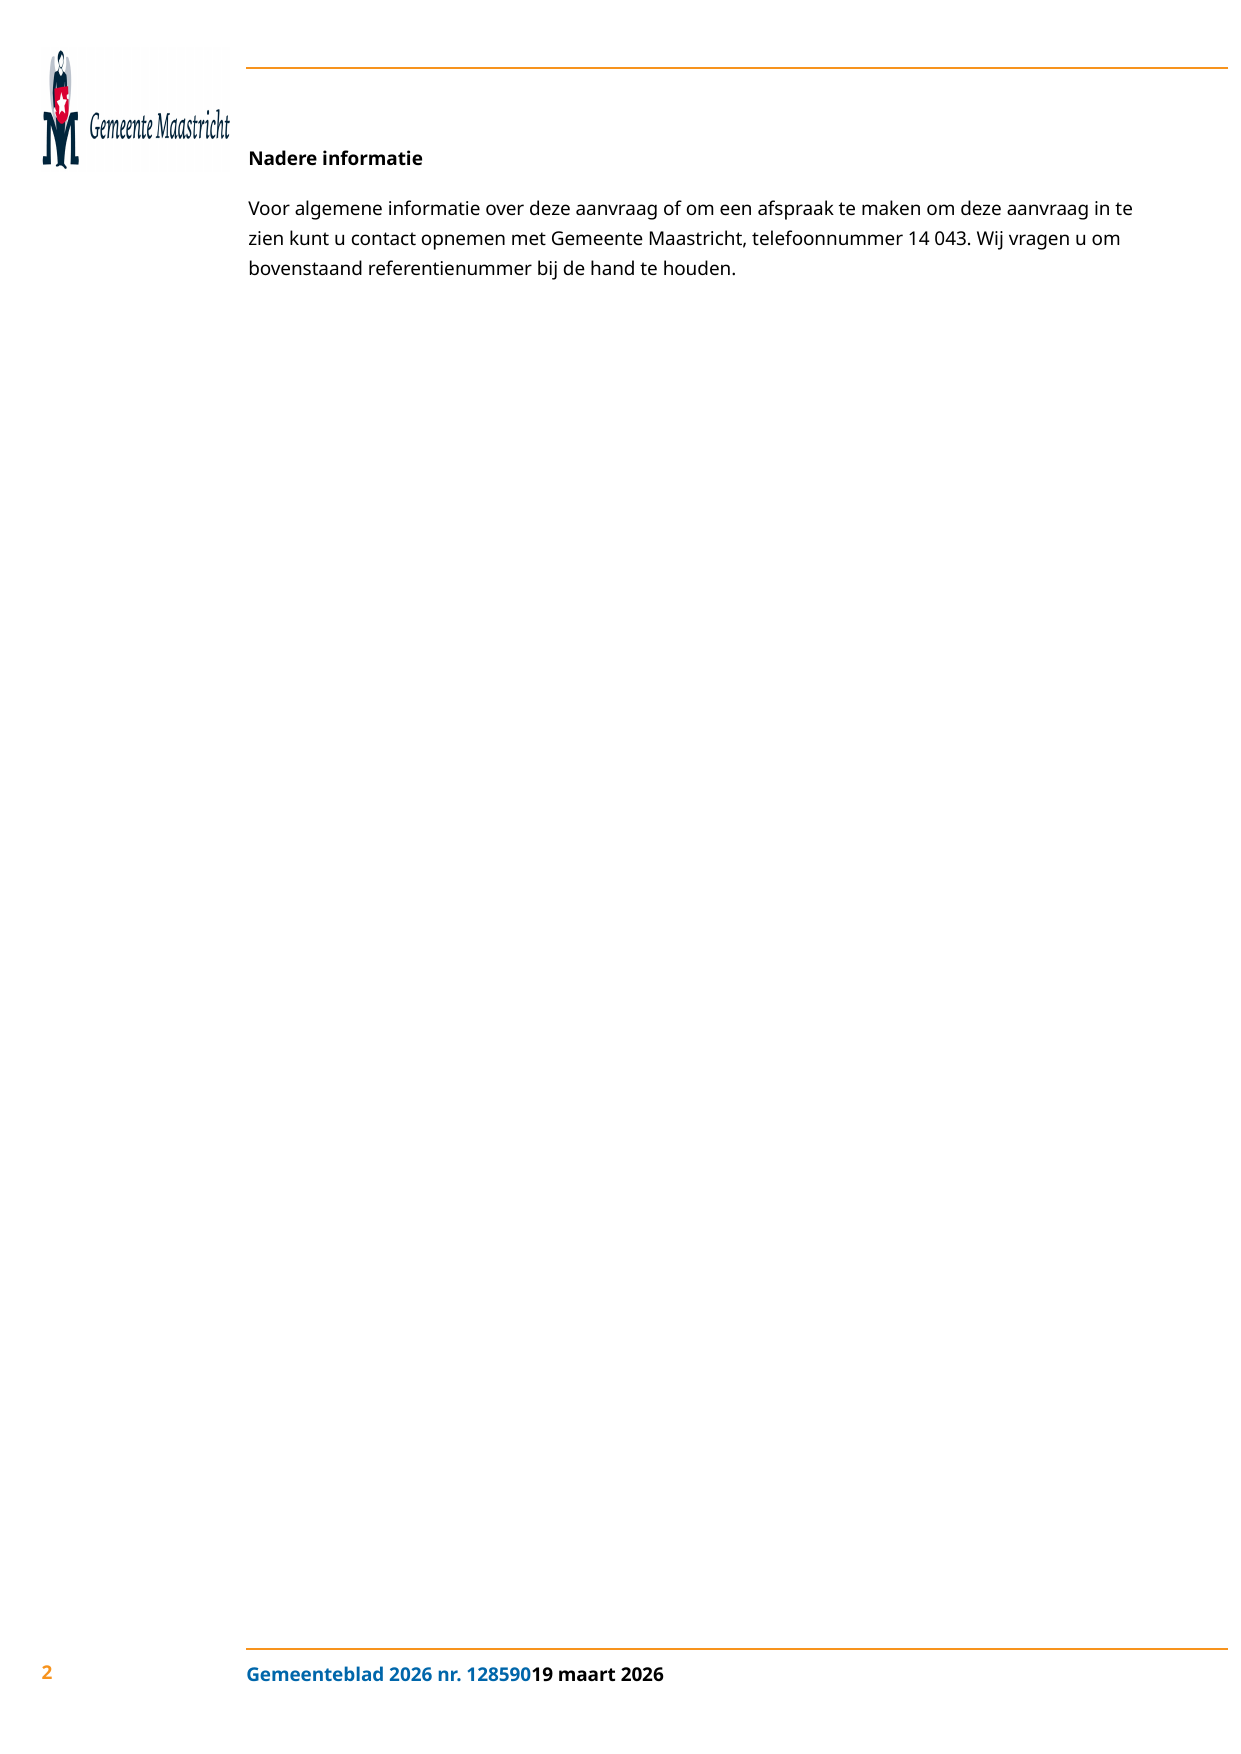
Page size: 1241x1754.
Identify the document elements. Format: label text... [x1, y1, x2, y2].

text Nadere informatie [248, 145, 1152, 171]
text Voor algemene informatie over deze aanvraag of om een afspraak te maken om deze aanvraag in te zien kunt u contact opnemen met Gemeente Maastricht, telefoonnummer 14 043. Wij vragen u om bovenstaand referentienummer bij de hand te houden. [248, 196, 1152, 281]
picture [41, 47, 231, 172]
